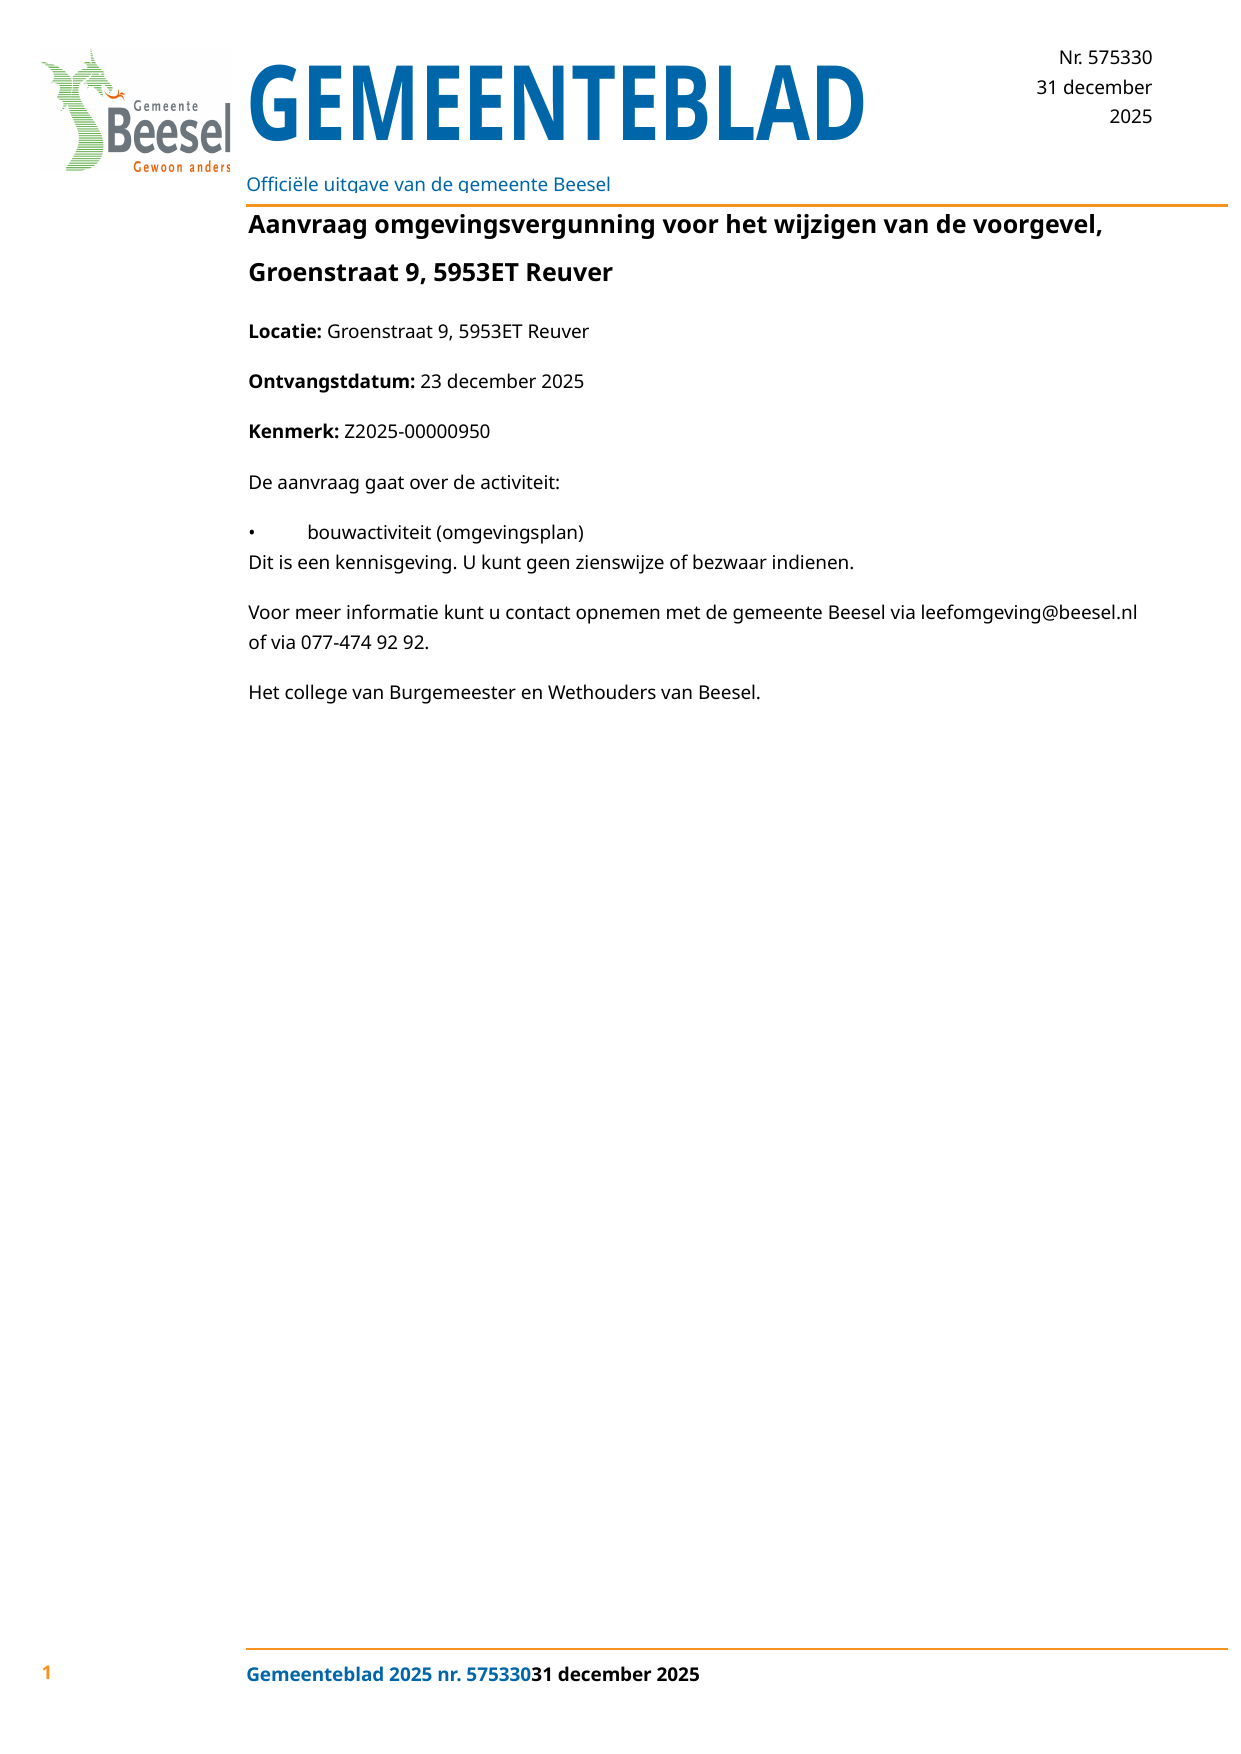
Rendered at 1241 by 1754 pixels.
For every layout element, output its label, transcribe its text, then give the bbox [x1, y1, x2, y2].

text Voor meer informatie kunt u contact opnemen met de gemeente Beesel via leefomgeving@beesel.nl of via 077-474 92 92. [248, 599, 1152, 655]
list bouwactiviteit (omgevingsplan) [248, 519, 1152, 545]
text Locatie: Groenstraat 9, 5953ET Reuver [248, 318, 1152, 344]
text Kenmerk: Z2025-00000950 [248, 419, 1152, 444]
picture [41, 47, 231, 172]
text Aanvraag omgevingsvergunning voor het wijzigen van de voorgevel, Groenstraat 9, 5953ET Reuver [248, 207, 1152, 288]
text Het college van Burgemeester en Wethouders van Beesel. [248, 679, 1152, 705]
text Ontvangstdatum: 23 december 2025 [248, 368, 1152, 394]
text Dit is een kennisgeving. U kunt geen zienswijze of bezwaar indienen. [248, 549, 1152, 575]
text De aanvraag gaat over de activiteit: [248, 469, 1152, 495]
